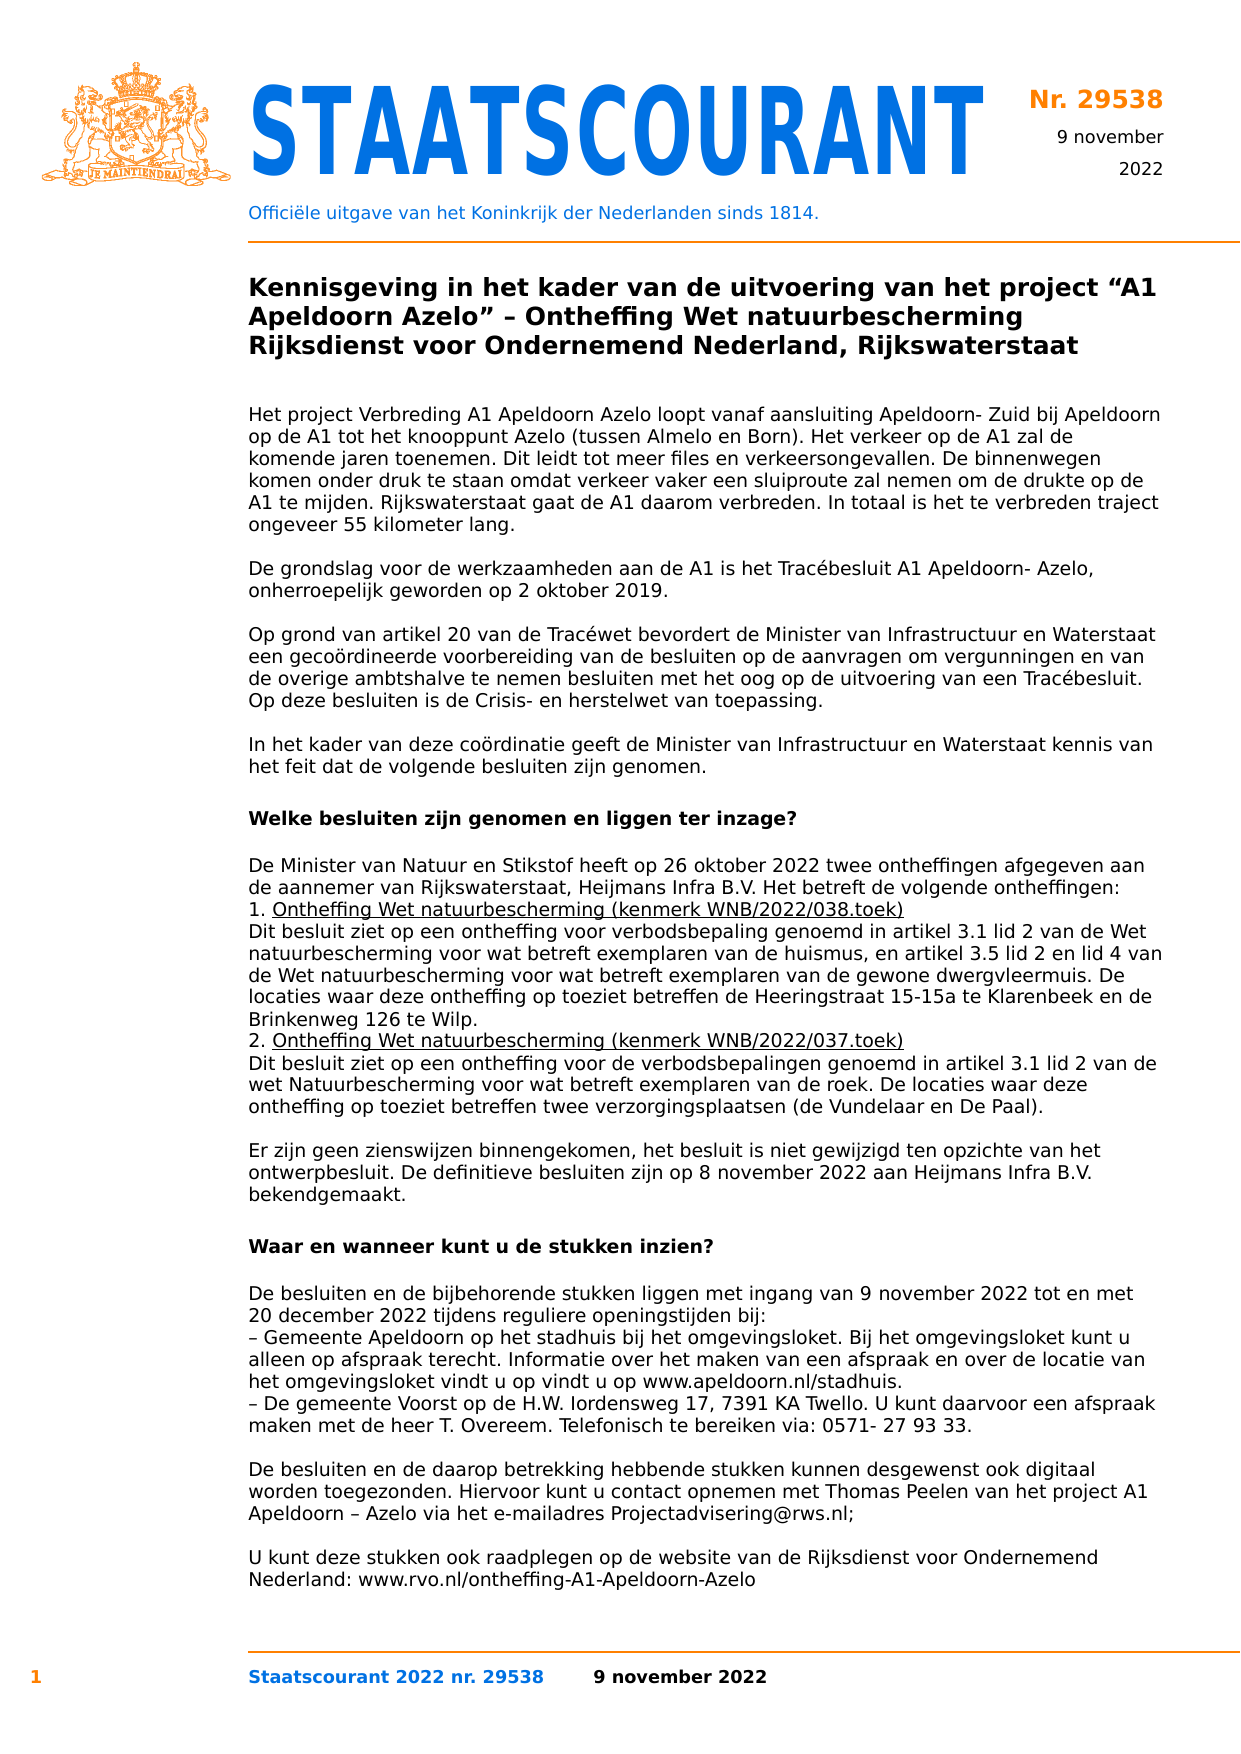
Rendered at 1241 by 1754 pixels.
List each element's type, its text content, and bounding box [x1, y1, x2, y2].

text De grondslag voor de werkzaamheden aan de A1 is het Tracébesluit A1 Apeldoorn- Azelo, onherroepelijk geworden op 2 oktober 2019. [248, 558, 1163, 602]
text Op grond van artikel 20 van de Tracéwet bevordert de Minister van Infrastructuur en Waterstaat een gecoördineerde voorbereiding van de besluiten op de aanvragen om vergunningen en van de overige ambtshalve te nemen besluiten met het oog op de uitvoering van een Tracébesluit. Op deze besluiten is de Crisis- en herstelwet van toepassing. [248, 624, 1163, 712]
table_cell Officiële uitgave van het Koninkrijk der Nederlanden sinds 1814. [248, 203, 1240, 241]
text 2. Ontheffing Wet natuurbescherming (kenmerk WNB/2022/037.toek) [248, 1030, 1163, 1052]
subtitle Kennisgeving in het kader van de uitvoering van het project “A1 Apeldoorn Azelo” – Ontheffing Wet natuurbescherming Rijksdienst voor Ondernemend Nederland, Rijkswaterstaat [248, 273, 1163, 361]
text Er zijn geen zienswijzen binnengekomen, het besluit is niet gewijzigd ten opzichte van het ontwerpbesluit. De definitieve besluiten zijn op 8 november 2022 aan Heijmans Infra B.V. bekendgemaakt. [248, 1140, 1163, 1206]
table_cell 2022 [998, 153, 1240, 203]
text De besluiten en de bijbehorende stukken liggen met ingang van 9 november 2022 tot en met 20 december 2022 tijdens reguliere openingstijden bij: [248, 1283, 1163, 1327]
text – De gemeente Voorst op de H.W. Iordensweg 17, 7391 KA Twello. U kunt daarvoor een afspraak maken met de heer T. Overeem. Telefonisch te bereiken via: 0571- 27 93 33. [248, 1393, 1163, 1437]
text U kunt deze stukken ook raadplegen op de website van de Rijksdienst voor Ondernemend Nederland: www.rvo.nl/ontheffing-A1-Apeldoorn-Azelo [248, 1547, 1163, 1591]
table_header Nr. 29538 [998, 62, 1240, 121]
picture [41, 62, 231, 186]
text Het project Verbreding A1 Apeldoorn Azelo loopt vanaf aansluiting Apeldoorn- Zuid bij Apeldoorn op de A1 tot het knooppunt Azelo (tussen Almelo en Born). Het verkeer op de A1 zal de komende jaren toenemen. Dit leidt tot meer files en verkeersongevallen. De binnenwegen komen onder druk te staan omdat verkeer vaker een sluiproute zal nemen om de drukte op de A1 te mijden. Rijkswaterstaat gaat de A1 daarom verbreden. In totaal is het te verbreden traject ongeveer 55 kilometer lang. [248, 404, 1163, 536]
text Dit besluit ziet op een ontheffing voor de verbodsbepalingen genoemd in artikel 3.1 lid 2 van de wet Natuurbescherming voor wat betreft exemplaren van de roek. De locaties waar deze ontheffing op toeziet betreffen twee verzorgingsplaatsen (de Vundelaar en De Paal). [248, 1052, 1163, 1118]
text De besluiten en de daarop betrekking hebbende stukken kunnen desgewenst ook digitaal worden toegezonden. Hiervoor kunt u contact opnemen met Thomas Peelen van het project A1 Apeldoorn – Azelo via het e-mailadres Projectadvisering@rws.nl; [248, 1459, 1163, 1525]
text De Minister van Natuur en Stikstof heeft op 26 oktober 2022 twee ontheffingen afgegeven aan de aannemer van Rijkswaterstaat, Heijmans Infra B.V. Het betreft de volgende ontheffingen: [248, 854, 1163, 898]
text – Gemeente Apeldoorn op het stadhuis bij het omgevingsloket. Bij het omgevingsloket kunt u alleen op afspraak terecht. Informatie over het maken van een afspraak en over de locatie van het omgevingsloket vindt u op vindt u op www.apeldoorn.nl/stadhuis. [248, 1327, 1163, 1393]
text Dit besluit ziet op een ontheffing voor verbodsbepaling genoemd in artikel 3.1 lid 2 van de Wet natuurbescherming voor wat betreft exemplaren van de huismus, en artikel 3.5 lid 2 en lid 4 van de Wet natuurbescherming voor wat betreft exemplaren van de gewone dwergvleermuis. De locaties waar deze ontheffing op toeziet betreffen de Heeringstraat 15-15a te Klarenbeek en de Brinkenweg 126 te Wilp. [248, 921, 1163, 1030]
subtitle Welke besluiten zijn genomen en liggen ter inzage? [248, 808, 1163, 829]
text 1. Ontheffing Wet natuurbescherming (kenmerk WNB/2022/038.toek) [248, 898, 1163, 921]
table_header [25, 62, 248, 241]
text In het kader van deze coördinatie geeft de Minister van Infrastructuur en Waterstaat kennis van het feit dat de volgende besluiten zijn genomen. [248, 734, 1163, 778]
table_cell 9 november [998, 121, 1240, 153]
subtitle Waar en wanneer kunt u de stukken inzien? [248, 1236, 1163, 1258]
table_header STAATSCOURANT [248, 62, 998, 203]
